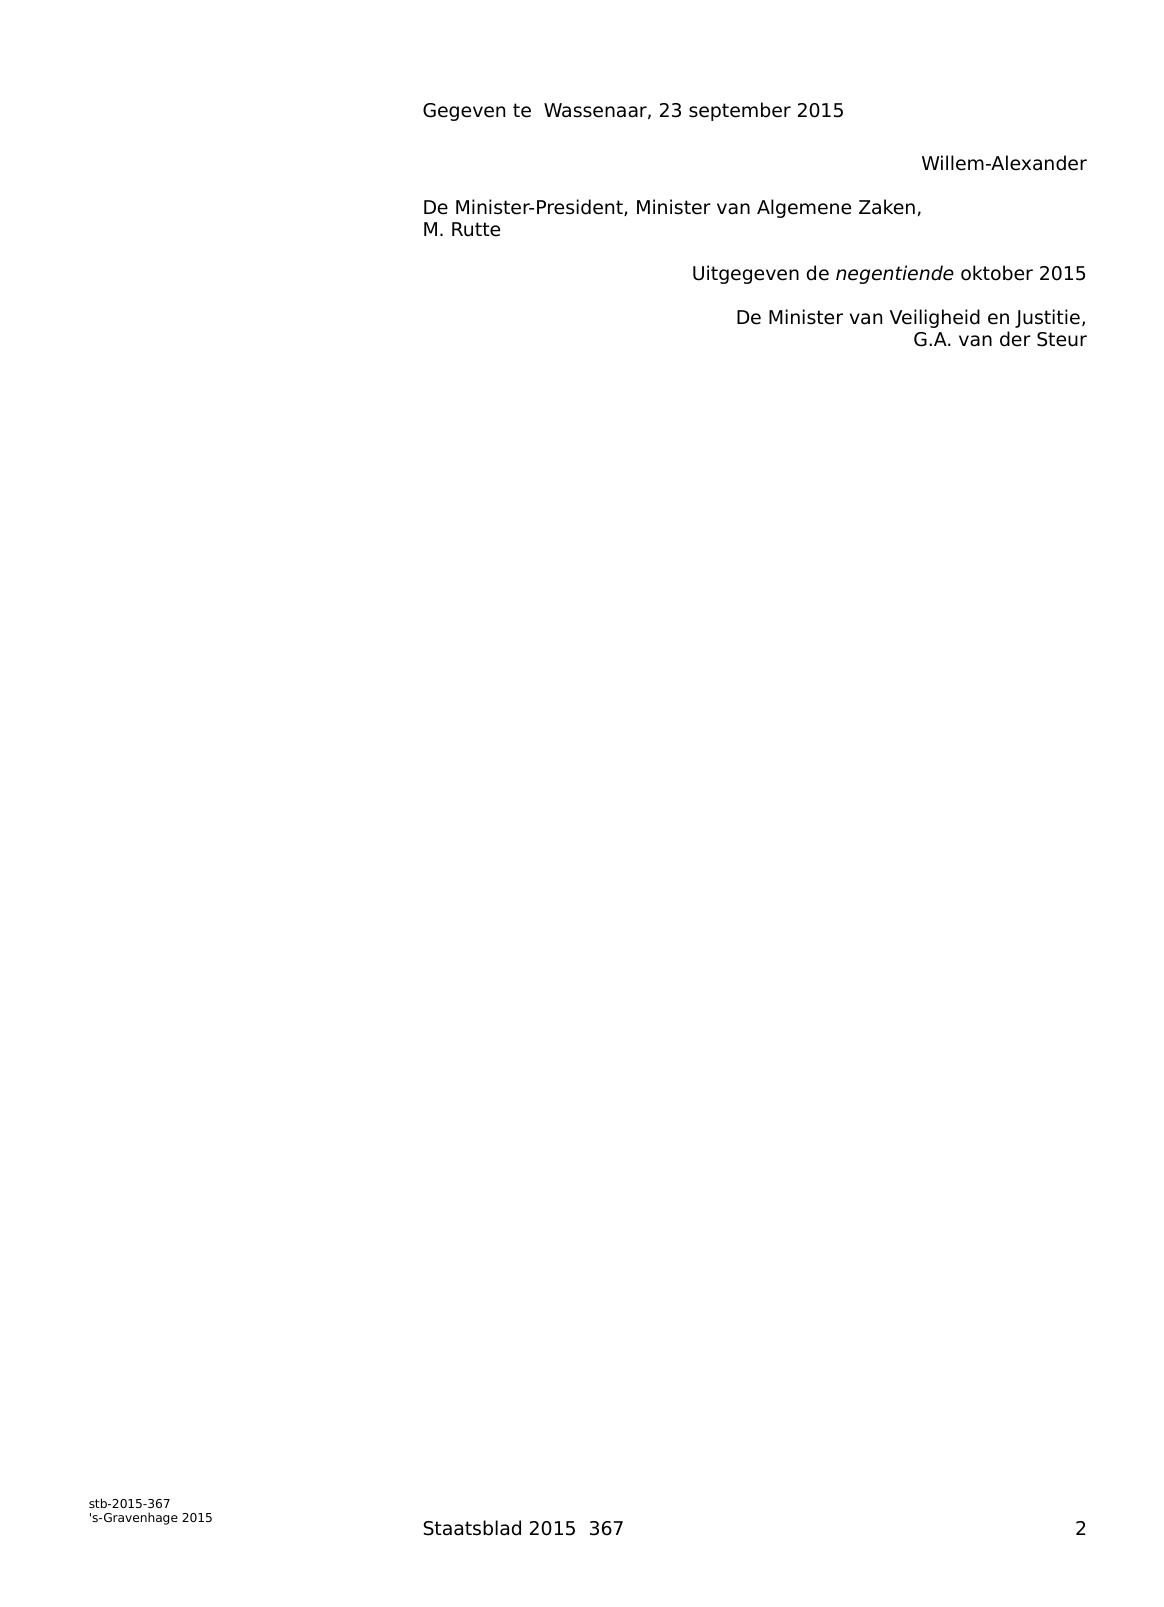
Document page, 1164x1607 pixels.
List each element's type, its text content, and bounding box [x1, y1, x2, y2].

text Gegeven te Wassenaar, 23 september 2015 [422, 100, 1087, 122]
text Willem-Alexander [422, 152, 1087, 174]
text stb-2015-367 [88, 1497, 323, 1511]
text 's-Gravenhage 2015 [88, 1511, 323, 1525]
text De Minister-President, Minister van Algemene Zaken, M. Rutte [422, 197, 1087, 241]
text De Minister van Veiligheid en Justitie, G.A. van der Steur [422, 307, 1087, 351]
text Uitgegeven de negentiende oktober 2015 [422, 263, 1087, 285]
